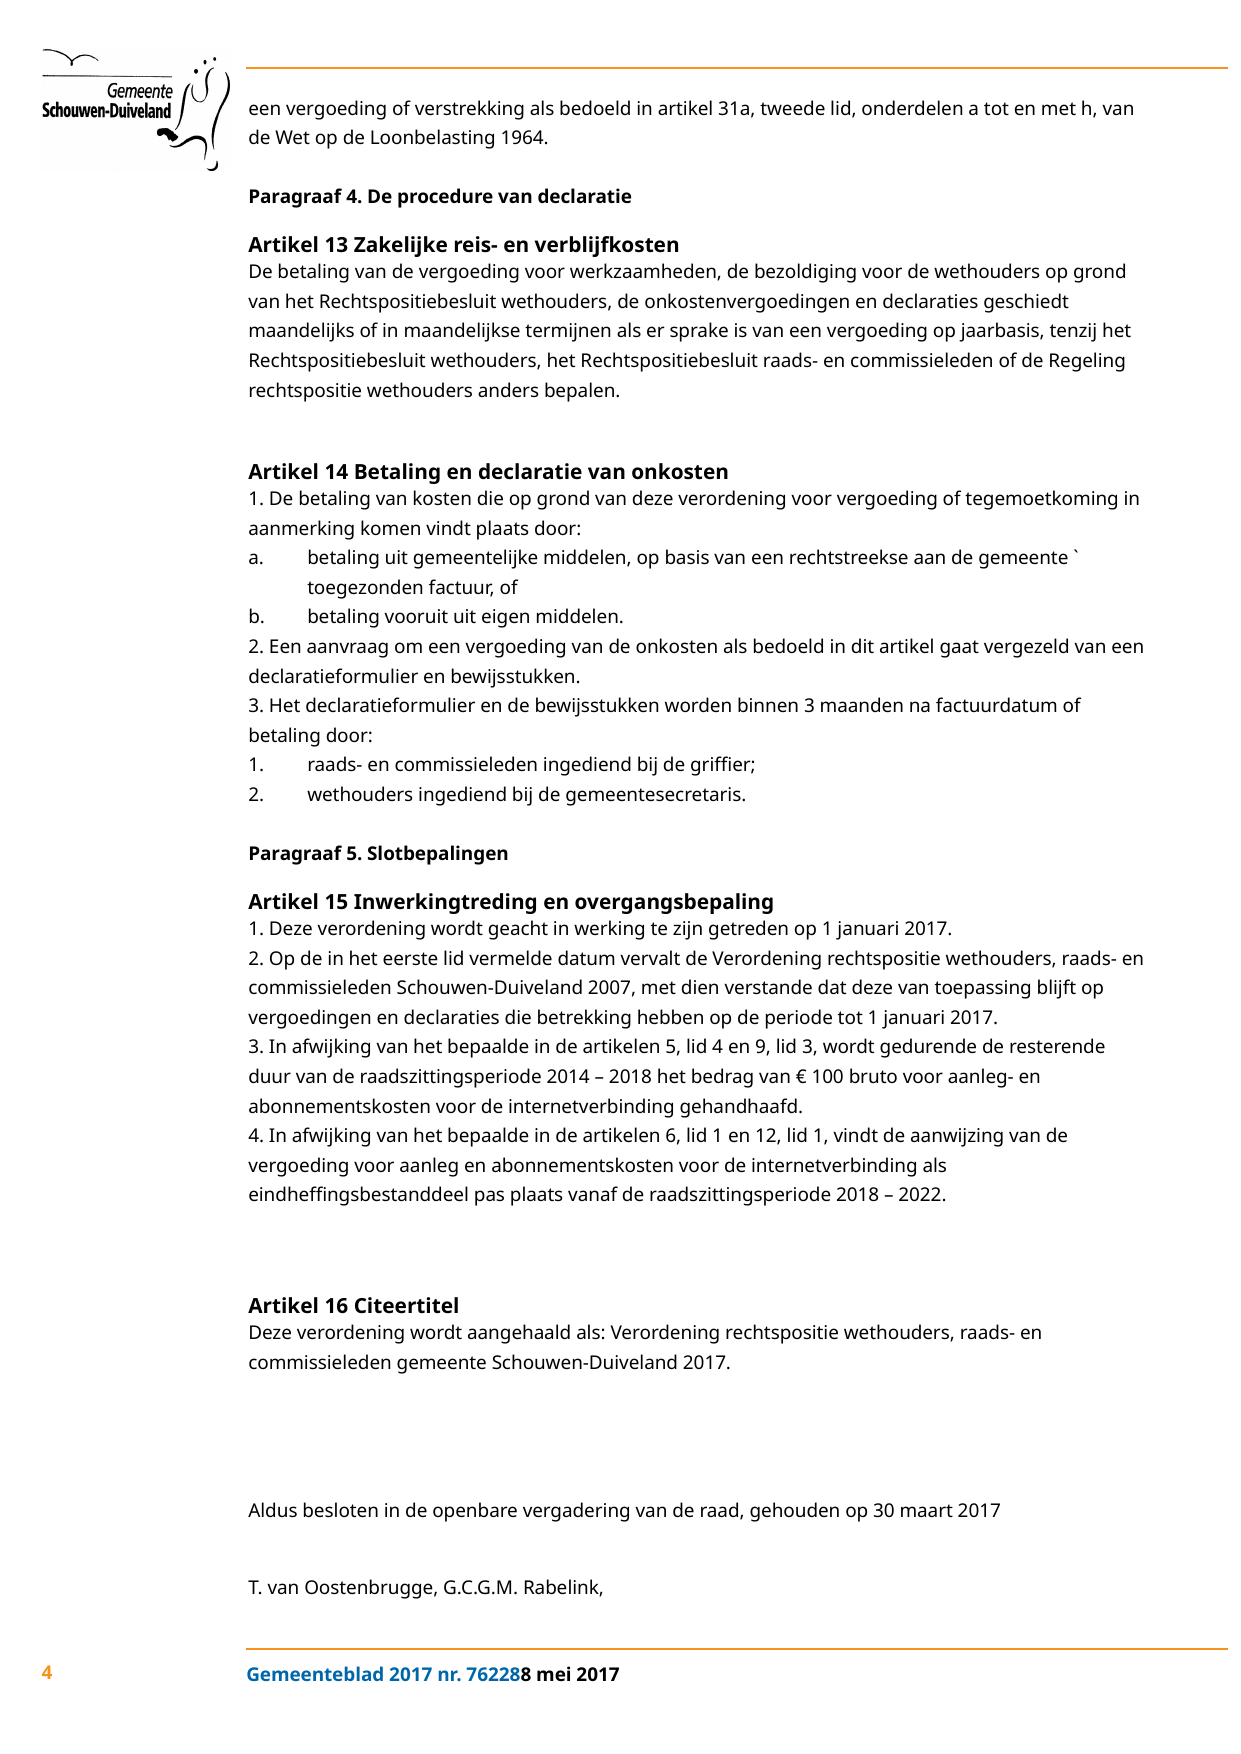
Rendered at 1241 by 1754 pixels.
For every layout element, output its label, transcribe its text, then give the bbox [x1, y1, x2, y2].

text 2. Een aanvraag om een vergoeding van de onkosten als bedoeld in dit artikel gaat vergezeld van een declaratieformulier en bewijsstukken. [248, 633, 1152, 688]
text 1. De betaling van kosten die op grond van deze verordening voor vergoeding of tegemoetkoming in aanmerking komen vindt plaats door: [248, 485, 1152, 541]
list wethouders ingediend bij de gemeentesecretaris. [248, 781, 1152, 807]
text 3. In afwijking van het bepaalde in de artikelen 5, lid 4 en 9, lid 3, wordt gedurende de resterende duur van de raadszittingsperiode 2014 – 2018 het bedrag van € 100 bruto voor aanleg- en abonnementskosten voor de internetverbinding gehandhaafd. [248, 1034, 1152, 1118]
text T. van Oostenbrugge, G.C.G.M. Rabelink, [248, 1574, 1152, 1600]
text Aldus besloten in de openbare vergadering van de raad, gehouden op 30 maart 2017 [248, 1497, 1152, 1523]
text Artikel 16 Citeertitel [248, 1291, 1152, 1319]
text De betaling van de vergoeding voor werkzaamheden, de bezoldiging voor de wethouders op grond van het Rechtspositiebesluit wethouders, de onkostenvergoedingen en declaraties geschiedt maandelijks of in maandelijkse termijnen als er sprake is van een vergoeding op jaarbasis, tenzij het Rechtspositiebesluit wethouders, het Rechtspositiebesluit raads- en commissieleden of de Regeling rechtspositie wethouders anders bepalen. [248, 258, 1152, 403]
picture [41, 47, 231, 172]
text Artikel 14 Betaling en declaratie van onkosten [248, 457, 1152, 485]
list raads- en commissieleden ingediend bij de griffier; [248, 752, 1152, 777]
text Artikel 13 Zakelijke reis- en verblijfkosten [248, 230, 1152, 258]
text 2. Op de in het eerste lid vermelde datum vervalt de Verordening rechtspositie wethouders, raads- en commissieleden Schouwen-Duiveland 2007, met dien verstande dat deze van toepassing blijft op vergoedingen en declaraties die betrekking hebben op de periode tot 1 januari 2017. [248, 945, 1152, 1030]
text Paragraaf 5. Slotbepalingen [248, 840, 1152, 866]
list betaling uit gemeentelijke middelen, op basis van een rechtstreekse aan de gemeente ` toegezonden factuur, of [248, 544, 1152, 600]
text 4. In afwijking van het bepaalde in de artikelen 6, lid 1 en 12, lid 1, vindt de aanwijzing van de vergoeding voor aanleg en abonnementskosten voor de internetverbinding als eindheffingsbestanddeel pas plaats vanaf de raadszittingsperiode 2018 – 2022. [248, 1122, 1152, 1207]
text Deze verordening wordt aangehaald als: Verordening rechtspositie wethouders, raads- en commissieleden gemeente Schouwen-Duiveland 2017. [248, 1319, 1152, 1375]
text Artikel 15 Inwerkingtreding en overgangsbepaling [248, 887, 1152, 915]
list betaling vooruit uit eigen middelen. [248, 604, 1152, 629]
text Paragraaf 4. De procedure van declaratie [248, 183, 1152, 209]
text 1. Deze verordening wordt geacht in werking te zijn getreden op 1 januari 2017. [248, 915, 1152, 941]
text een vergoeding of verstrekking als bedoeld in artikel 31a, tweede lid, onderdelen a tot en met h, van de Wet op de Loonbelasting 1964. [248, 95, 1152, 150]
text 3. Het declaratieformulier en de bewijsstukken worden binnen 3 maanden na factuurdatum of betaling door: [248, 692, 1152, 748]
